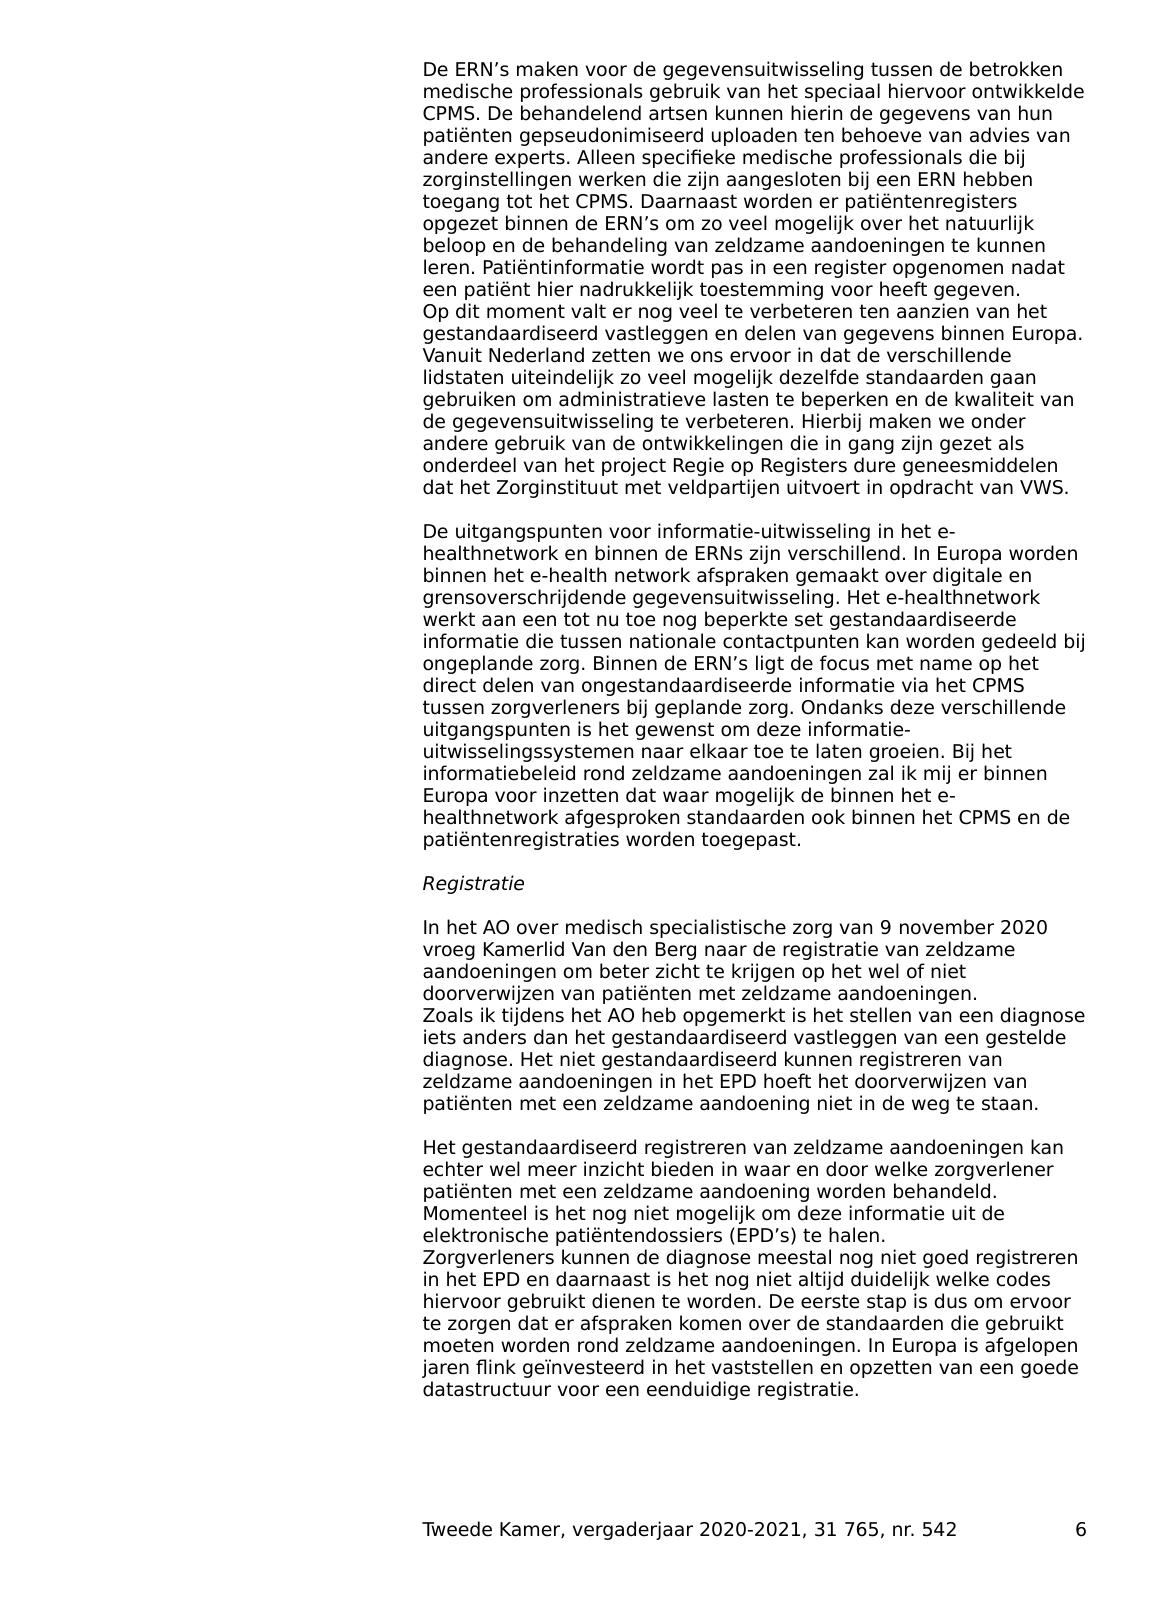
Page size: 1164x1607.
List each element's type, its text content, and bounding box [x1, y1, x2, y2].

text De uitgangspunten voor informatie-uitwisseling in het e-healthnetwork en binnen de ERNs zijn verschillend. In Europa worden binnen het e-health network afspraken gemaakt over digitale en grensoverschrijdende gegevensuitwisseling. Het e-healthnetwork werkt aan een tot nu toe nog beperkte set gestandaardiseerde informatie die tussen nationale contactpunten kan worden gedeeld bij ongeplande zorg. Binnen de ERN’s ligt de focus met name op het direct delen van ongestandaardiseerde informatie via het CPMS tussen zorgverleners bij geplande zorg. Ondanks deze verschillende uitgangspunten is het gewenst om deze informatie-uitwisselingssystemen naar elkaar toe te laten groeien. Bij het informatiebeleid rond zeldzame aandoeningen zal ik mij er binnen Europa voor inzetten dat waar mogelijk de binnen het e-healthnetwork afgesproken standaarden ook binnen het CPMS en de patiëntenregistraties worden toegepast. [422, 521, 1087, 851]
text In het AO over medisch specialistische zorg van 9 november 2020 vroeg Kamerlid Van den Berg naar de registratie van zeldzame aandoeningen om beter zicht te krijgen op het wel of niet doorverwijzen van patiënten met zeldzame aandoeningen. [422, 917, 1087, 1005]
text Zorgverleners kunnen de diagnose meestal nog niet goed registreren in het EPD en daarnaast is het nog niet altijd duidelijk welke codes hiervoor gebruikt dienen te worden. De eerste stap is dus om ervoor te zorgen dat er afspraken komen over de standaarden die gebruikt moeten worden rond zeldzame aandoeningen. In Europa is afgelopen jaren flink geïnvesteerd in het vaststellen en opzetten van een goede datastructuur voor een eenduidige registratie. [422, 1247, 1087, 1401]
subtitle Registratie [422, 873, 1087, 895]
text Zoals ik tijdens het AO heb opgemerkt is het stellen van een diagnose iets anders dan het gestandaardiseerd vastleggen van een gestelde diagnose. Het niet gestandaardiseerd kunnen registreren van zeldzame aandoeningen in het EPD hoeft het doorverwijzen van patiënten met een zeldzame aandoening niet in de weg te staan. [422, 1005, 1087, 1115]
text De ERN’s maken voor de gegevensuitwisseling tussen de betrokken medische professionals gebruik van het speciaal hiervoor ontwikkelde CPMS. De behandelend artsen kunnen hierin de gegevens van hun patiënten gepseudonimiseerd uploaden ten behoeve van advies van andere experts. Alleen specifieke medische professionals die bij zorginstellingen werken die zijn aangesloten bij een ERN hebben toegang tot het CPMS. Daarnaast worden er patiëntenregisters opgezet binnen de ERN’s om zo veel mogelijk over het natuurlijk beloop en de behandeling van zeldzame aandoeningen te kunnen leren. Patiëntinformatie wordt pas in een register opgenomen nadat een patiënt hier nadrukkelijk toestemming voor heeft gegeven. [422, 59, 1087, 301]
text Op dit moment valt er nog veel te verbeteren ten aanzien van het gestandaardiseerd vastleggen en delen van gegevens binnen Europa. Vanuit Nederland zetten we ons ervoor in dat de verschillende lidstaten uiteindelijk zo veel mogelijk dezelfde standaarden gaan gebruiken om administratieve lasten te beperken en de kwaliteit van de gegevensuitwisseling te verbeteren. Hierbij maken we onder andere gebruik van de ontwikkelingen die in gang zijn gezet als onderdeel van het project Regie op Registers dure geneesmiddelen dat het Zorginstituut met veldpartijen uitvoert in opdracht van VWS. [422, 301, 1087, 499]
text Het gestandaardiseerd registreren van zeldzame aandoeningen kan echter wel meer inzicht bieden in waar en door welke zorgverlener patiënten met een zeldzame aandoening worden behandeld. Momenteel is het nog niet mogelijk om deze informatie uit de elektronische patiëntendossiers (EPD’s) te halen. [422, 1137, 1087, 1247]
